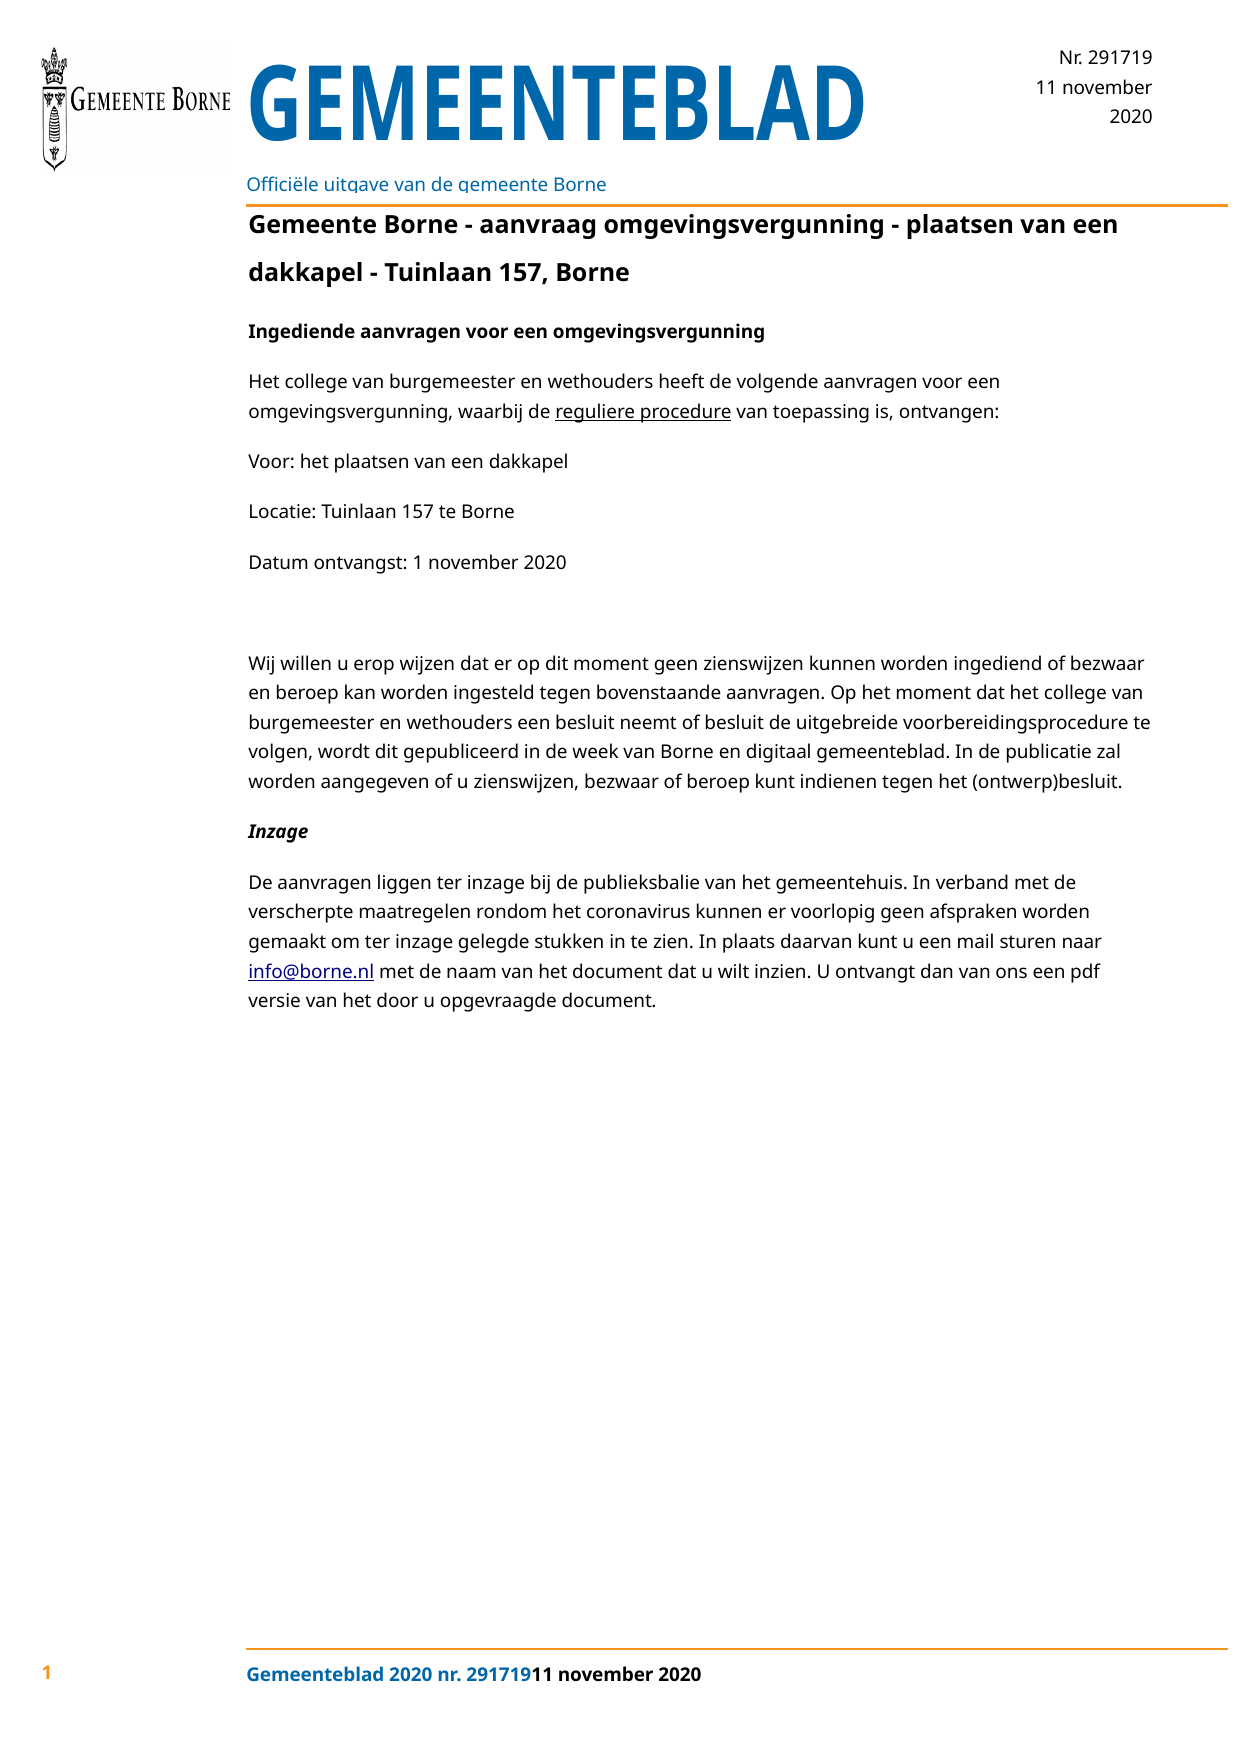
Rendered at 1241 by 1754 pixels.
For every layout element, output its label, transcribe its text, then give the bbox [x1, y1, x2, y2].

text Wij willen u erop wijzen dat er op dit moment geen zienswijzen kunnen worden ingediend of bezwaar en beroep kan worden ingesteld tegen bovenstaande aanvragen. Op het moment dat het college van burgemeester en wethouders een besluit neemt of besluit de uitgebreide voorbereidingsprocedure te volgen, wordt dit gepubliceerd in de week van Borne en digitaal gemeenteblad. In de publicatie zal worden aangegeven of u zienswijzen, bezwaar of beroep kunt indienen tegen het (ontwerp)besluit. [248, 650, 1152, 794]
text Datum ontvangst: 1 november 2020 [248, 549, 1152, 575]
text Locatie: Tuinlaan 157 te Borne [248, 499, 1152, 524]
text Ingediende aanvragen voor een omgevingsvergunning [248, 318, 1152, 344]
text Gemeente Borne - aanvraag omgevingsvergunning - plaatsen van een dakkapel - Tuinlaan 157, Borne [248, 207, 1152, 288]
text Het college van burgemeester en wethouders heeft de volgende aanvragen voor een omgevingsvergunning, waarbij de reguliere procedure van toepassing is, ontvangen: [248, 368, 1152, 424]
picture [41, 47, 231, 172]
text Inzage [248, 819, 1152, 844]
text De aanvragen liggen ter inzage bij de publieksbalie van het gemeentehuis. In verband met de verscherpte maatregelen rondom het coronavirus kunnen er voorlopig geen afspraken worden gemaakt om ter inzage gelegde stukken in te zien. In plaats daarvan kunt u een mail sturen naar info@borne.nl met de naam van het document dat u wilt inzien. U ontvangt dan van ons een pdf versie van het door u opgevraagde document. [248, 869, 1152, 1013]
text Voor: het plaatsen van een dakkapel [248, 448, 1152, 474]
